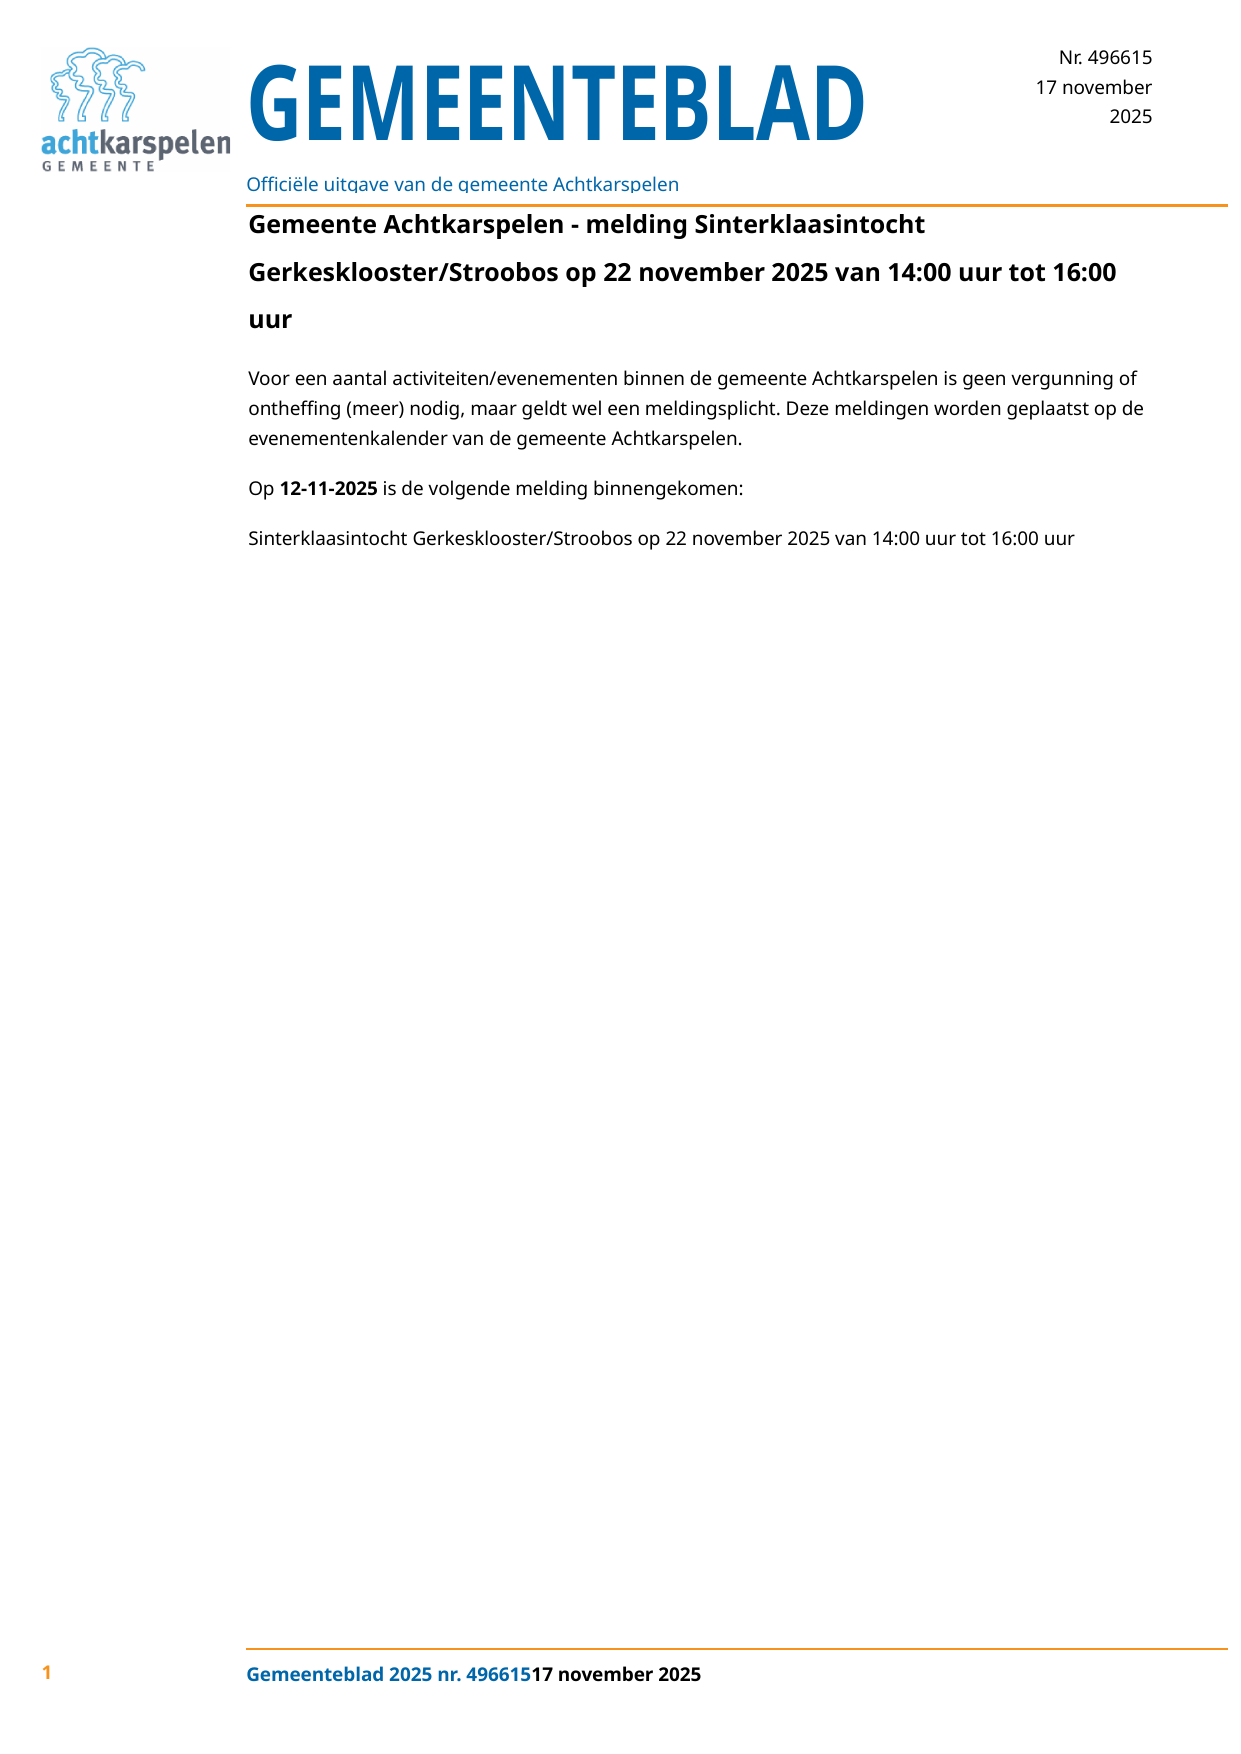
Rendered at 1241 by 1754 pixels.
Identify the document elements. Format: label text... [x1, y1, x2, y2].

text Op 12-11-2025 is de volgende melding binnengekomen: [248, 475, 1152, 501]
text Voor een aantal activiteiten/evenementen binnen de gemeente Achtkarspelen is geen vergunning of ontheffing (meer) nodig, maar geldt wel een meldingsplicht. Deze meldingen worden geplaatst op de evenementenkalender van de gemeente Achtkarspelen. [248, 366, 1152, 450]
picture [41, 47, 231, 172]
text Gemeente Achtkarspelen - melding Sinterklaasintocht Gerkesklooster/Stroobos op 22 november 2025 van 14:00 uur tot 16:00 uur [248, 207, 1152, 336]
text Sinterklaasintocht Gerkesklooster/Stroobos op 22 november 2025 van 14:00 uur tot 16:00 uur [248, 526, 1152, 551]
